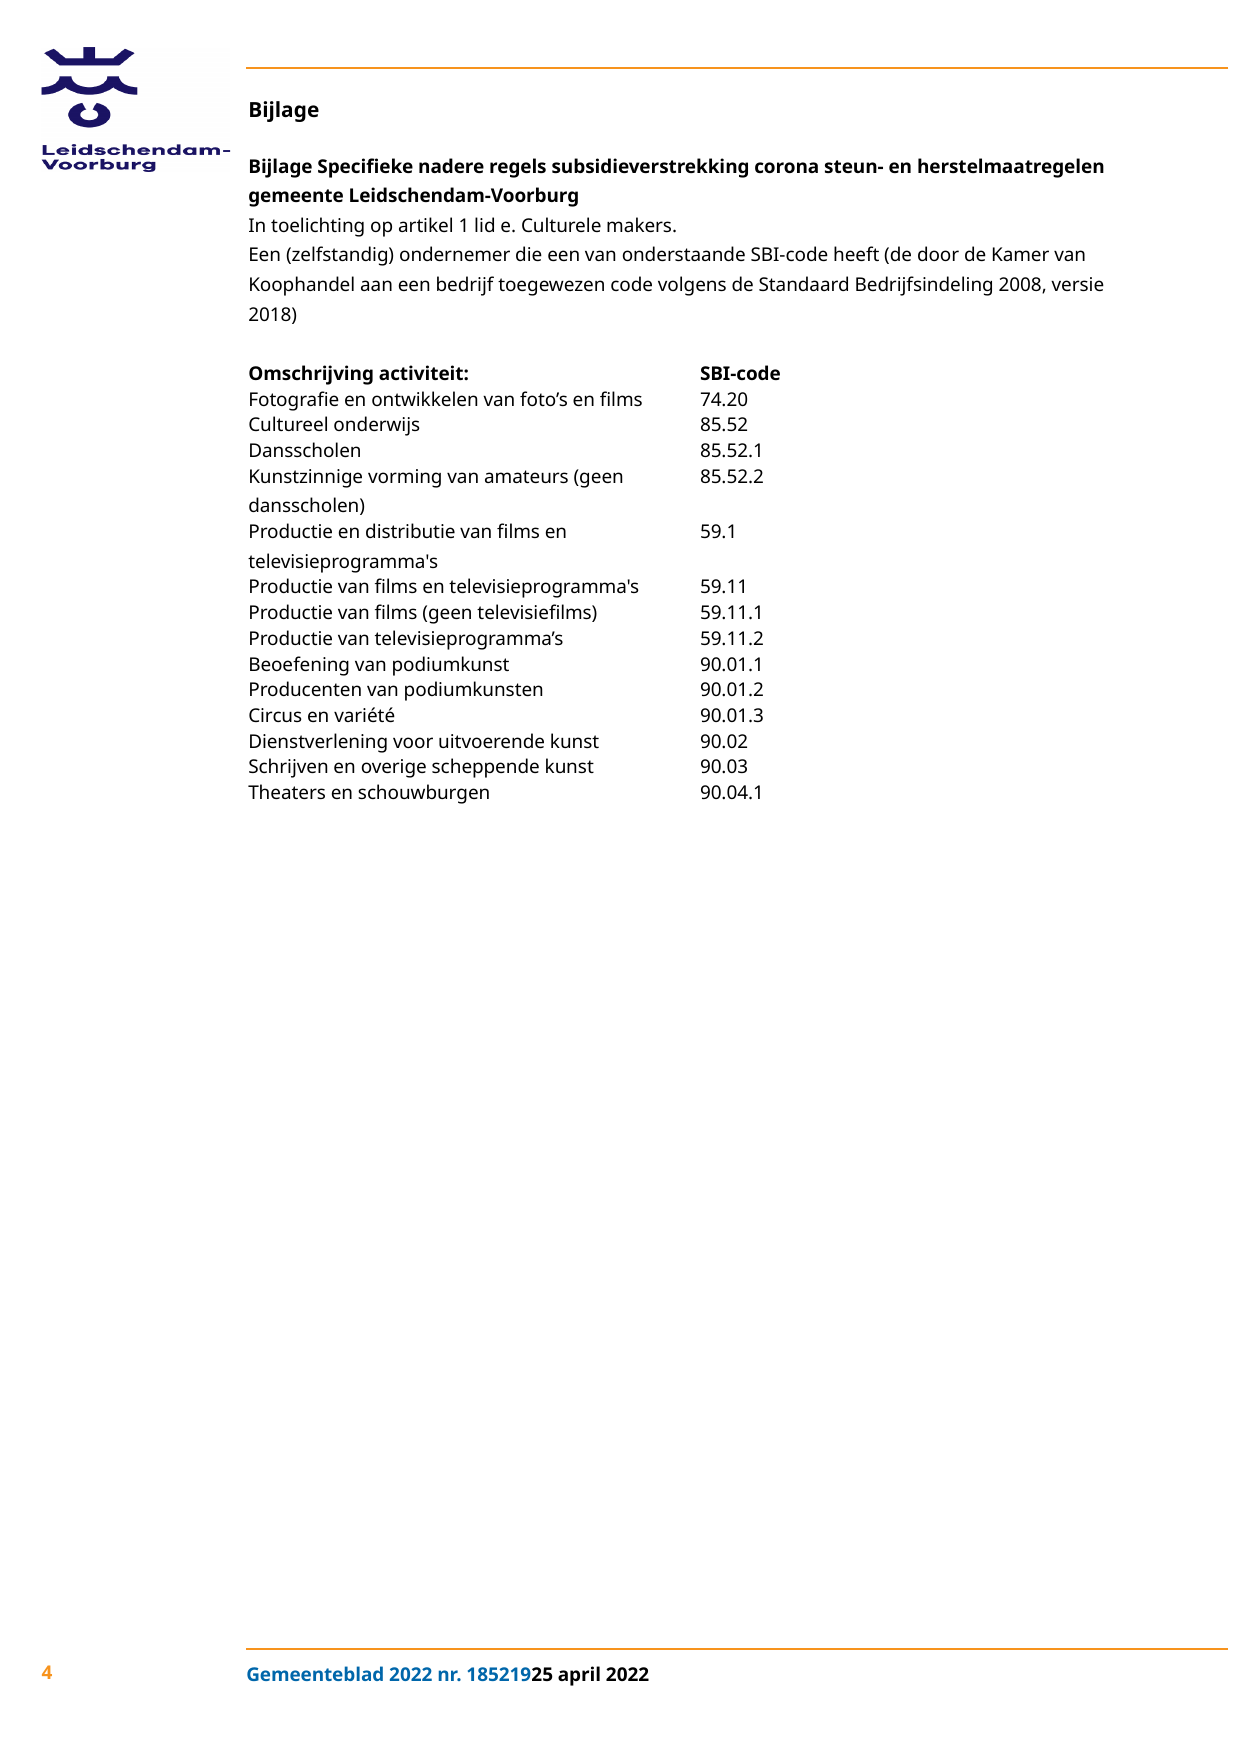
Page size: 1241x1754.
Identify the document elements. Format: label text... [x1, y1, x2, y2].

table_cell 85.52.1 [700, 437, 1152, 463]
table_cell 59.11 [700, 574, 1152, 599]
table_cell 59.11.1 [700, 599, 1152, 625]
table_cell Producenten van podiumkunsten [248, 677, 700, 702]
table_cell Productie van televisieprogramma’s [248, 625, 700, 651]
picture [41, 47, 231, 172]
table_cell Kunstzinnige vorming van amateurs (geen dansscholen) [248, 463, 700, 518]
table_cell Circus en variété [248, 702, 700, 728]
table_cell 74.20 [700, 386, 1152, 412]
table_cell 90.02 [700, 728, 1152, 754]
table_header Omschrijving activiteit: [248, 360, 700, 386]
table_cell 85.52.2 [700, 463, 1152, 518]
table_cell Theaters en schouwburgen [248, 780, 700, 805]
table_cell 90.01.2 [700, 677, 1152, 702]
table_cell Beoefening van podiumkunst [248, 651, 700, 677]
table_cell 90.01.3 [700, 702, 1152, 728]
table_cell 59.1 [700, 518, 1152, 574]
table_cell Productie van films en televisieprogramma's [248, 574, 700, 599]
table_cell 59.11.2 [700, 625, 1152, 651]
table_cell 85.52 [700, 412, 1152, 437]
table_cell Schrijven en overige scheppende kunst [248, 754, 700, 779]
text Bijlage Specifieke nadere regels subsidieverstrekking corona steun- en herstelmaatregelen gemeente Leidschendam-Voorburg [248, 153, 1152, 208]
table_cell Dienstverlening voor uitvoerende kunst [248, 728, 700, 754]
text In toelichting op artikel 1 lid e. Culturele makers. [248, 212, 1152, 238]
text Een (zelfstandig) ondernemer die een van onderstaande SBI-code heeft (de door de Kamer van Koophandel aan een bedrijf toegewezen code volgens de Standaard Bedrijfsindeling 2008, versie 2018) [248, 242, 1152, 327]
table_header SBI-code [700, 360, 1152, 386]
table_cell Dansscholen [248, 437, 700, 463]
table_cell 90.04.1 [700, 780, 1152, 805]
table_cell 90.03 [700, 754, 1152, 779]
table_cell Fotografie en ontwikkelen van foto’s en films [248, 386, 700, 412]
table_cell Cultureel onderwijs [248, 412, 700, 437]
table_cell Productie van films (geen televisiefilms) [248, 599, 700, 625]
table_cell 90.01.1 [700, 651, 1152, 677]
text Bijlage [248, 95, 1152, 123]
table_cell Productie en distributie van films en televisieprogramma's [248, 518, 700, 574]
